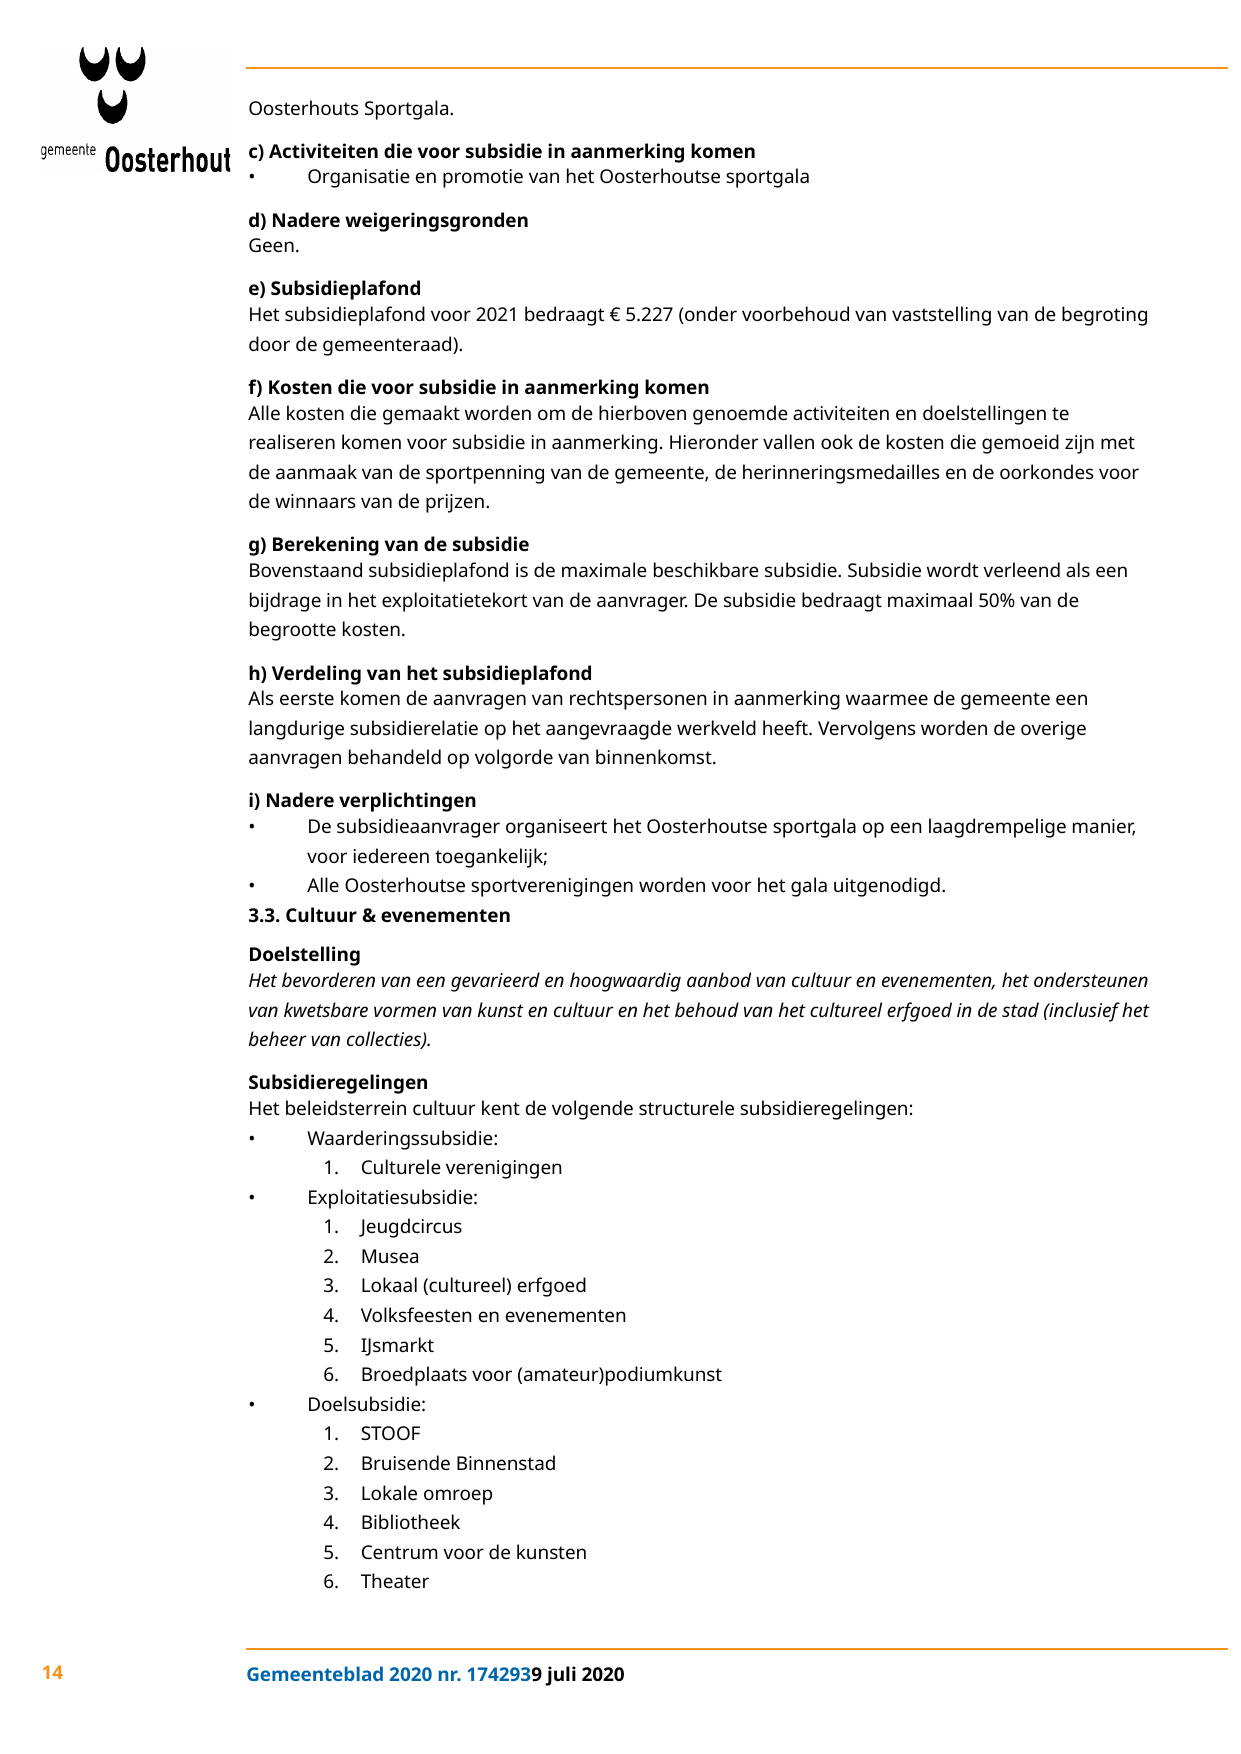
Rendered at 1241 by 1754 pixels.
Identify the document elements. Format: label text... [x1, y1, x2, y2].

list Jeugdcircus [323, 1213, 1152, 1239]
list Alle Oosterhoutse sportverenigingen worden voor het gala uitgenodigd. [248, 873, 1152, 898]
list Organisatie en promotie van het Oosterhoutse sportgala [248, 164, 1152, 189]
text Het subsidieplafond voor 2021 bedraagt € 5.227 (onder voorbehoud van vaststelling van de begroting door de gemeenteraad). [248, 301, 1152, 357]
text Geen. [248, 232, 1152, 258]
text c) Activiteiten die voor subsidie in aanmerking komen [248, 138, 1152, 164]
text Oosterhouts Sportgala. [248, 95, 1152, 121]
text i) Nadere verplichtingen [248, 788, 1152, 813]
list Bibliotheek [323, 1509, 1152, 1535]
text d) Nadere weigeringsgronden [248, 207, 1152, 232]
text e) Subsidieplafond [248, 276, 1152, 301]
list Broedplaats voor (amateur)podiumkunst [323, 1361, 1152, 1387]
text g) Berekening van de subsidie [248, 532, 1152, 557]
list Theater [323, 1568, 1152, 1594]
text Als eerste komen de aanvragen van rechtspersonen in aanmerking waarmee de gemeente een langdurige subsidierelatie op het aangevraagde werkveld heeft. Vervolgens worden de overige aanvragen behandeld op volgorde van binnenkomst. [248, 685, 1152, 770]
text Doelstelling [248, 941, 1152, 967]
text Subsidieregelingen [248, 1069, 1152, 1095]
text Alle kosten die gemaakt worden om de hierboven genoemde activiteiten en doelstellingen te realiseren komen voor subsidie in aanmerking. Hieronder vallen ook de kosten die gemoeid zijn met de aanmaak van de sportpenning van de gemeente, de herinneringsmedailles en de oorkondes voor de winnaars van de prijzen. [248, 400, 1152, 514]
list STOOF [323, 1421, 1152, 1446]
list Bruisende Binnenstad [323, 1450, 1152, 1476]
text Bovenstaand subsidieplafond is de maximale beschikbare subsidie. Subsidie wordt verleend als een bijdrage in het exploitatietekort van de aanvrager. De subsidie bedraagt maximaal 50% van de begrootte kosten. [248, 557, 1152, 642]
list Doelsubsidie: [248, 1391, 1152, 1417]
text Het beleidsterrein cultuur kent de volgende structurele subsidieregelingen: [248, 1095, 1152, 1121]
text h) Verdeling van het subsidieplafond [248, 660, 1152, 685]
text Het bevorderen van een gevarieerd en hoogwaardig aanbod van cultuur en evenementen, het ondersteunen van kwetsbare vormen van kunst en cultuur en het behoud van het cultureel erfgoed in de stad (inclusief het beheer van collecties). [248, 967, 1152, 1052]
list De subsidieaanvrager organiseert het Oosterhoutse sportgala op een laagdrempelige manier, voor iedereen toegankelijk; [248, 813, 1152, 869]
list Volksfeesten en evenementen [323, 1302, 1152, 1328]
text 3.3. Cultuur & evenementen [248, 902, 1152, 928]
list Musea [323, 1243, 1152, 1269]
list Culturele verenigingen [323, 1154, 1152, 1180]
list IJsmarkt [323, 1332, 1152, 1358]
picture [41, 47, 231, 172]
list Lokaal (cultureel) erfgoed [323, 1273, 1152, 1298]
list Waarderingssubsidie: [248, 1125, 1152, 1151]
list Lokale omroep [323, 1480, 1152, 1506]
list Exploitatiesubsidie: [248, 1184, 1152, 1210]
list Centrum voor de kunsten [323, 1539, 1152, 1565]
text f) Kosten die voor subsidie in aanmerking komen [248, 374, 1152, 400]
